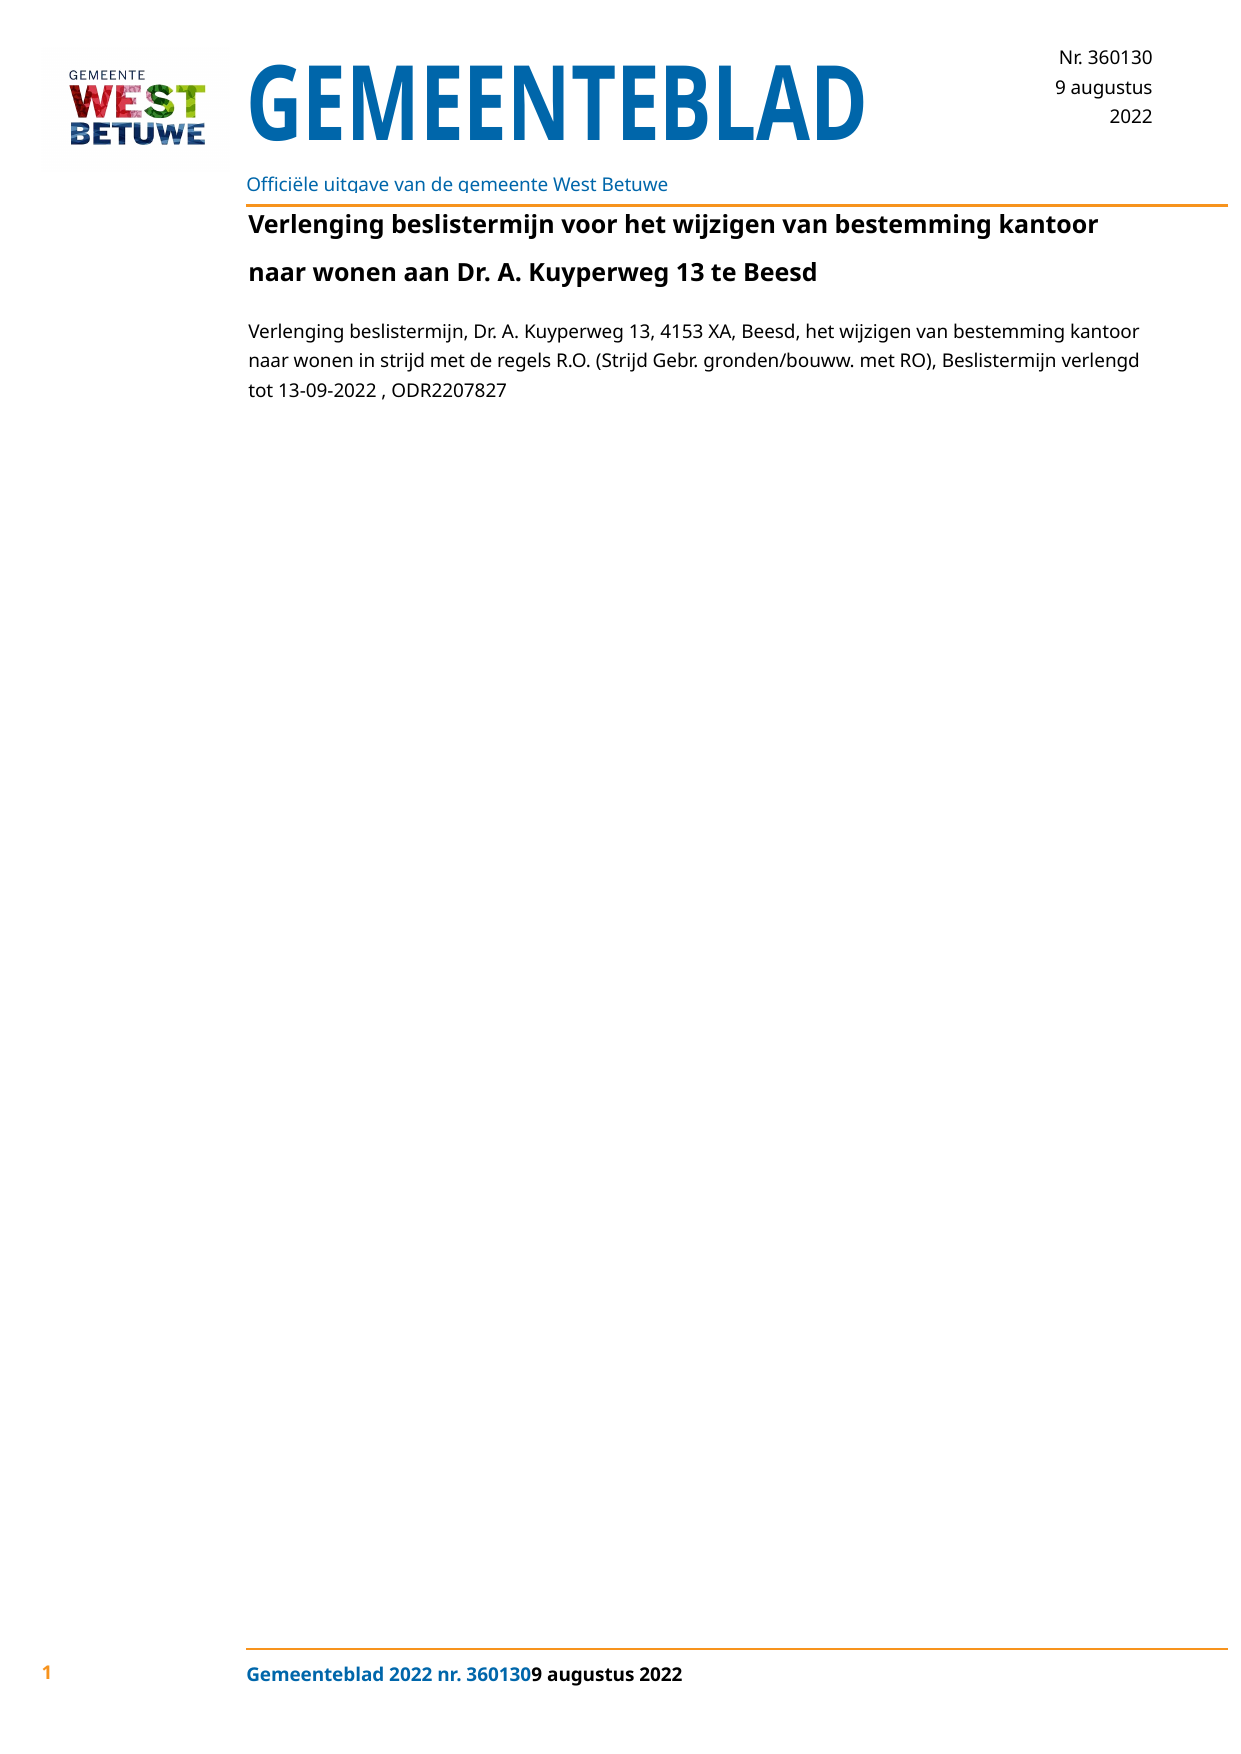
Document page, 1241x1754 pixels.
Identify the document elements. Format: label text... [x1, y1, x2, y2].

text Verlenging beslistermijn, Dr. A. Kuyperweg 13, 4153 XA, Beesd, het wijzigen van bestemming kantoor naar wonen in strijd met de regels R.O. (Strijd Gebr. gronden/bouww. met RO), Beslistermijn verlengd tot 13-09-2022 , ODR2207827 [248, 318, 1152, 403]
text Verlenging beslistermijn voor het wijzigen van bestemming kantoor naar wonen aan Dr. A. Kuyperweg 13 te Beesd [248, 207, 1152, 288]
picture [41, 47, 231, 172]
